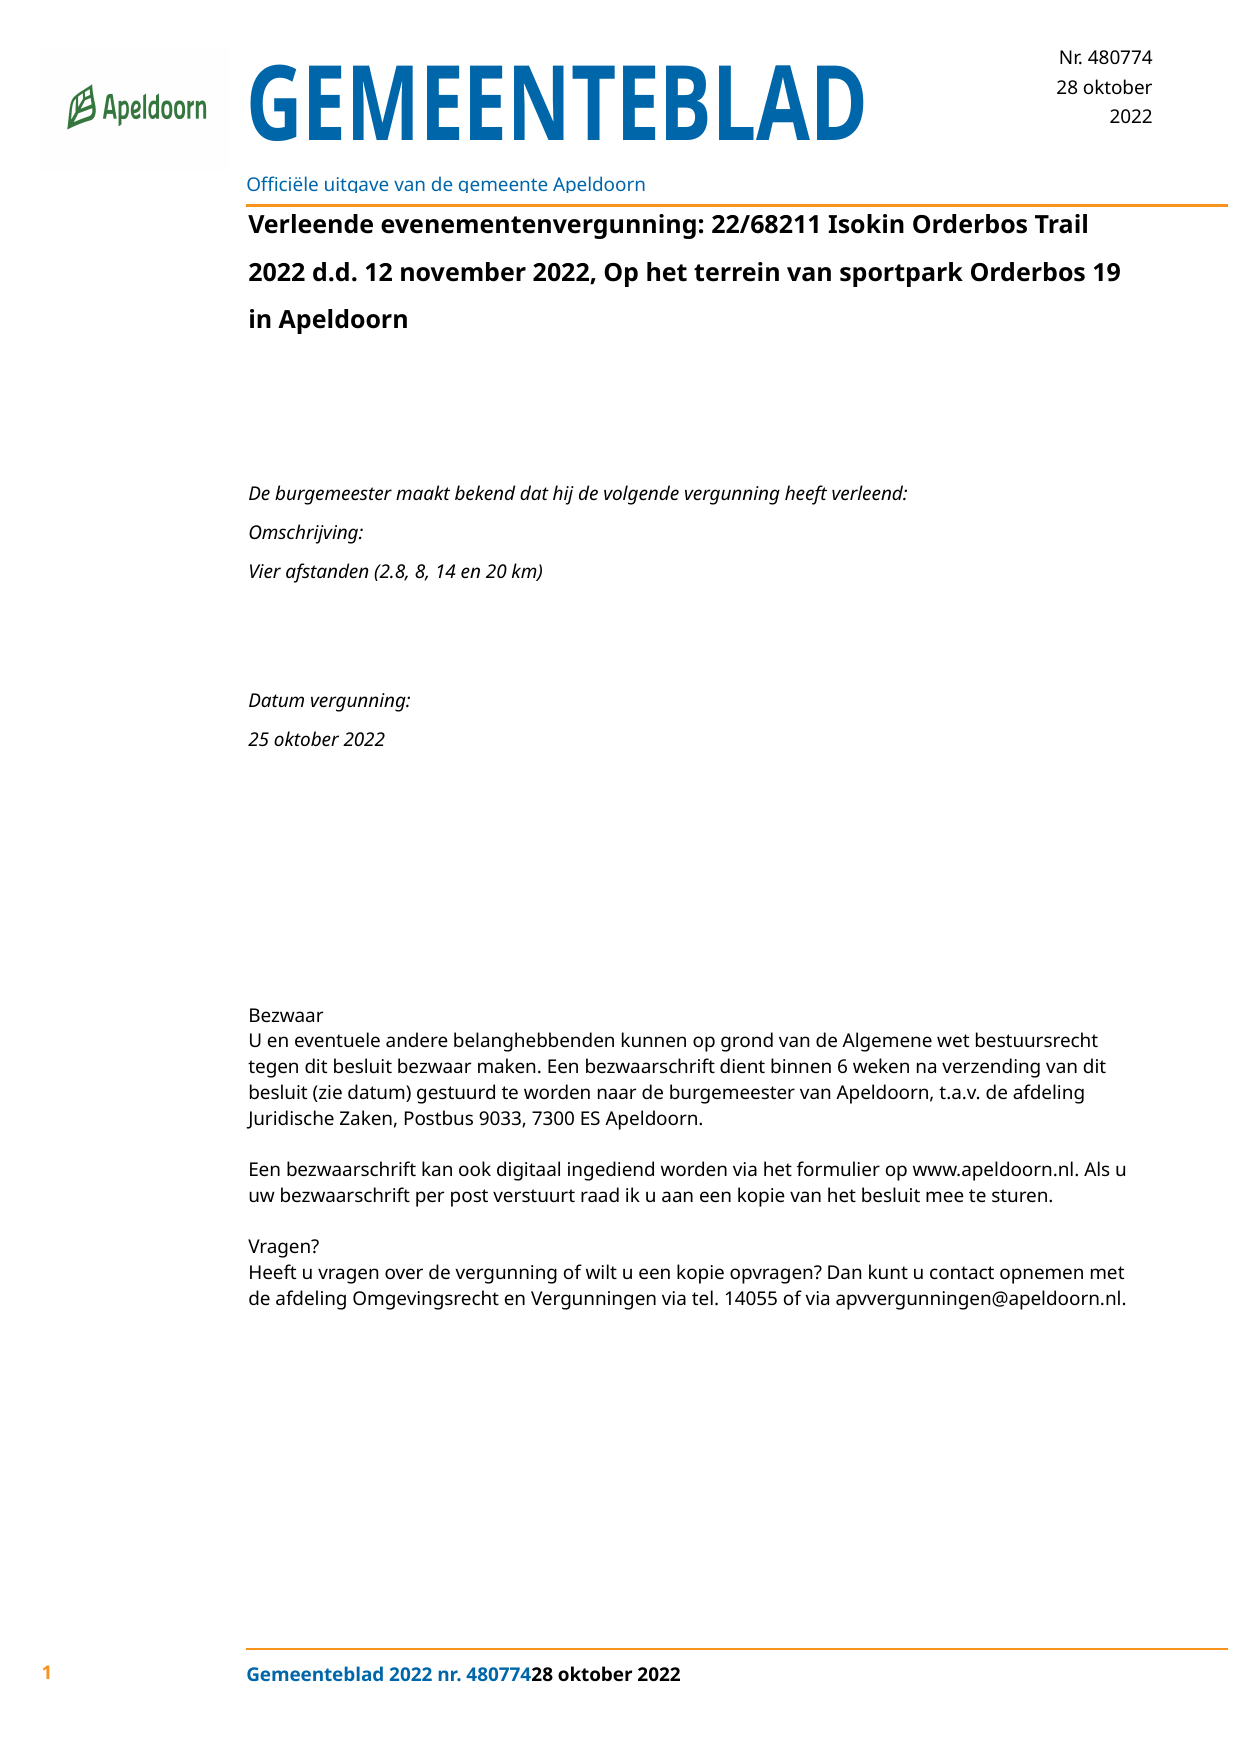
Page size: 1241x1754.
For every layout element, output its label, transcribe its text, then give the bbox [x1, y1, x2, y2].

text Verleende evenementenvergunning: 22/68211 Isokin Orderbos Trail 2022 d.d. 12 november 2022, Op het terrein van sportpark Orderbos 19 in Apeldoorn [248, 207, 1152, 336]
picture [41, 47, 231, 172]
text Vragen? [248, 1233, 1152, 1259]
text De burgemeester maakt bekend dat hij de volgende vergunning heeft verleend: [248, 480, 1152, 506]
text Heeft u vragen over de vergunning of wilt u een kopie opvragen? Dan kunt u contact opnemen met de afdeling Omgevingsrecht en Vergunningen via tel. 14055 of via apvvergunningen@apeldoorn.nl. [248, 1259, 1152, 1311]
text U en eventuele andere belanghebbenden kunnen op grond van de Algemene wet bestuursrecht tegen dit besluit bezwaar maken. Een bezwaarschrift dient binnen 6 weken na verzending van dit besluit (zie datum) gestuurd te worden naar de burgemeester van Apeldoorn, t.a.v. de afdeling Juridische Zaken, Postbus 9033, 7300 ES Apeldoorn. [248, 1028, 1152, 1131]
text Omschrijving: [248, 519, 1152, 545]
text Datum vergunning: [248, 687, 1152, 713]
text Vier afstanden (2.8, 8, 14 en 20 km) [248, 558, 1152, 584]
text 25 oktober 2022 [248, 727, 1152, 752]
text Een bezwaarschrift kan ook digitaal ingediend worden via het formulier op www.apeldoorn.nl. Als u uw bezwaarschrift per post verstuurt raad ik u aan een kopie van het besluit mee te sturen. [248, 1156, 1152, 1208]
text Bezwaar [248, 1002, 1152, 1028]
